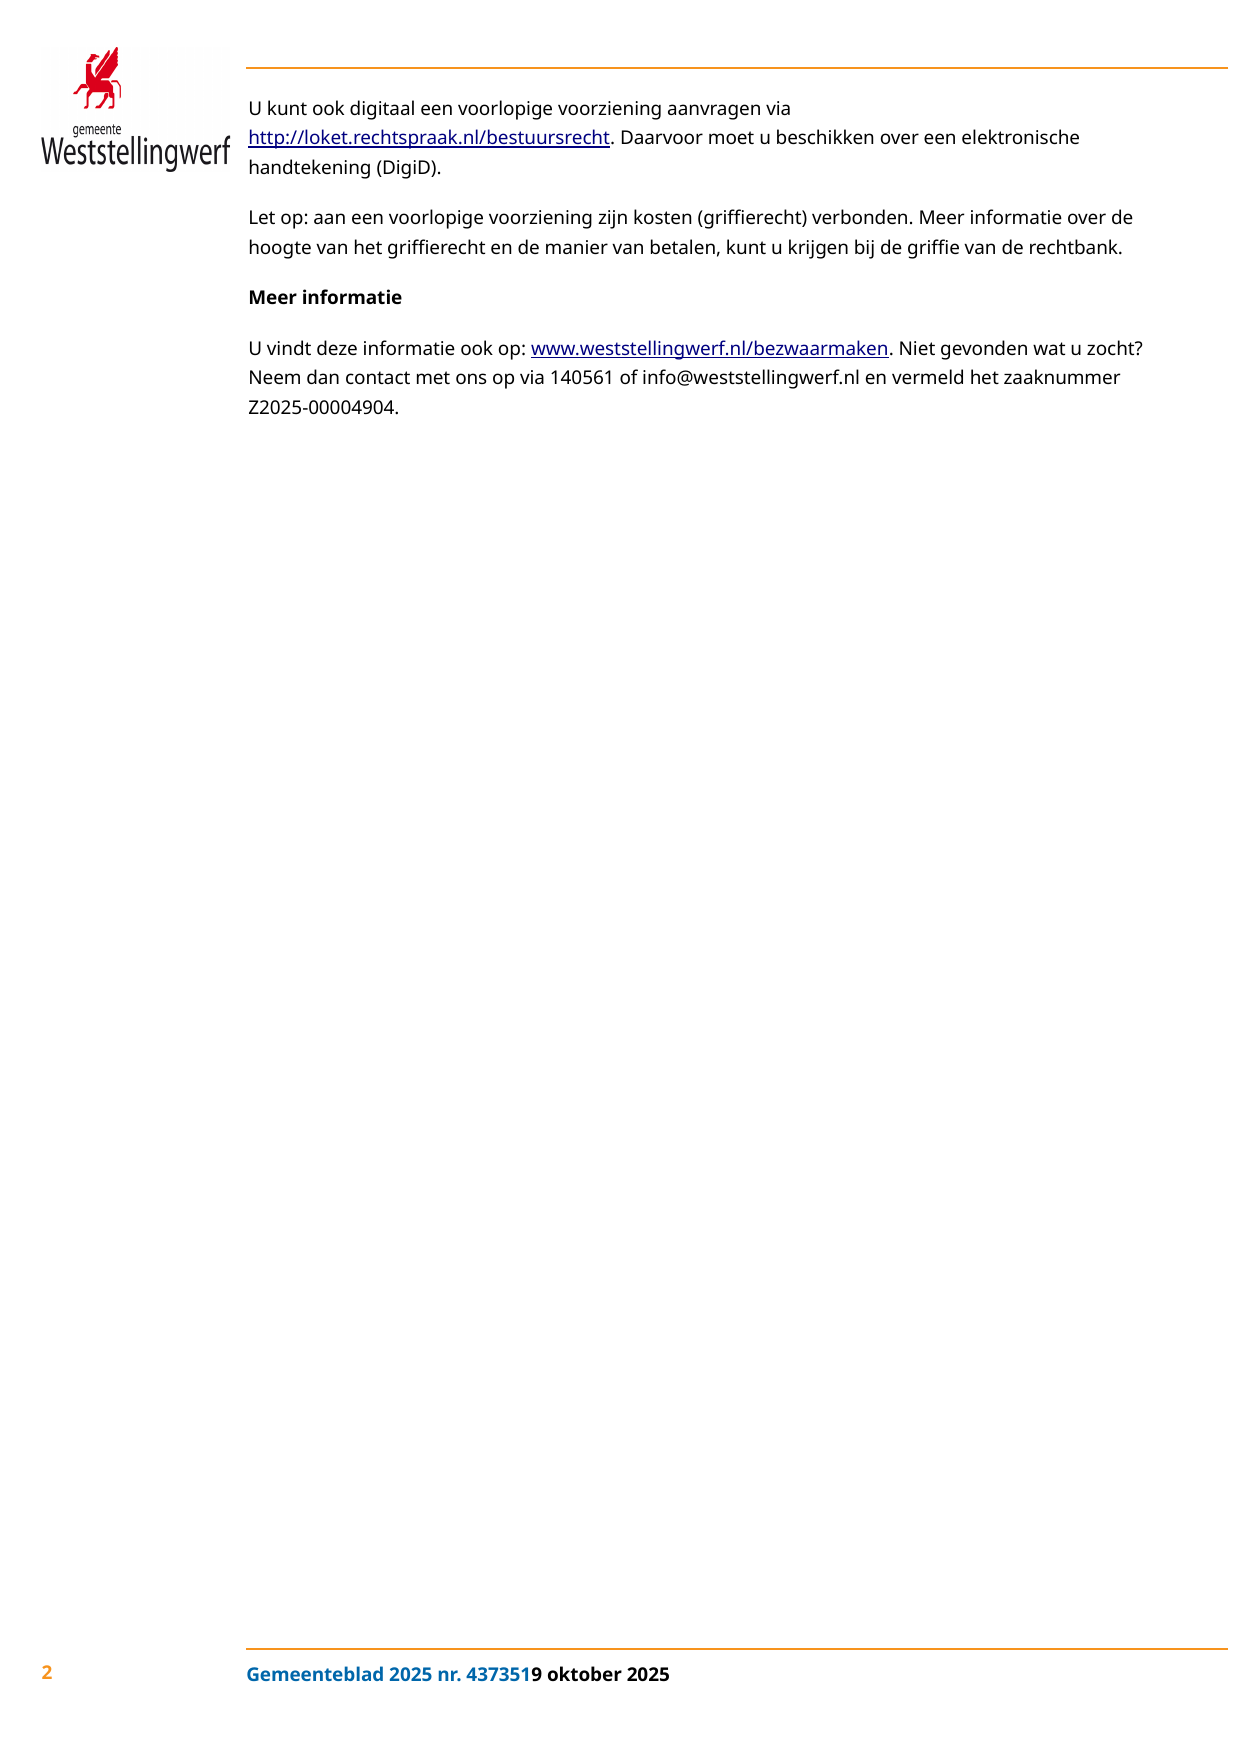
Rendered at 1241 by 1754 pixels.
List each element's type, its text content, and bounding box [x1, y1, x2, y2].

text Let op: aan een voorlopige voorziening zijn kosten (griffierecht) verbonden. Meer informatie over de hoogte van het griffierecht en de manier van betalen, kunt u krijgen bij de griffie van de rechtbank. [248, 204, 1152, 260]
text Meer informatie [248, 284, 1152, 310]
picture [41, 47, 231, 172]
text U kunt ook digitaal een voorlopige voorziening aanvragen via http://loket.rechtspraak.nl/bestuursrecht. Daarvoor moet u beschikken over een elektronische handtekening (DigiD). [248, 95, 1152, 180]
text U vindt deze informatie ook op: www.weststellingwerf.nl/bezwaarmaken. Niet gevonden wat u zocht? Neem dan contact met ons op via 140561 of info@weststellingwerf.nl en vermeld het zaaknummer Z2025-00004904. [248, 335, 1152, 420]
